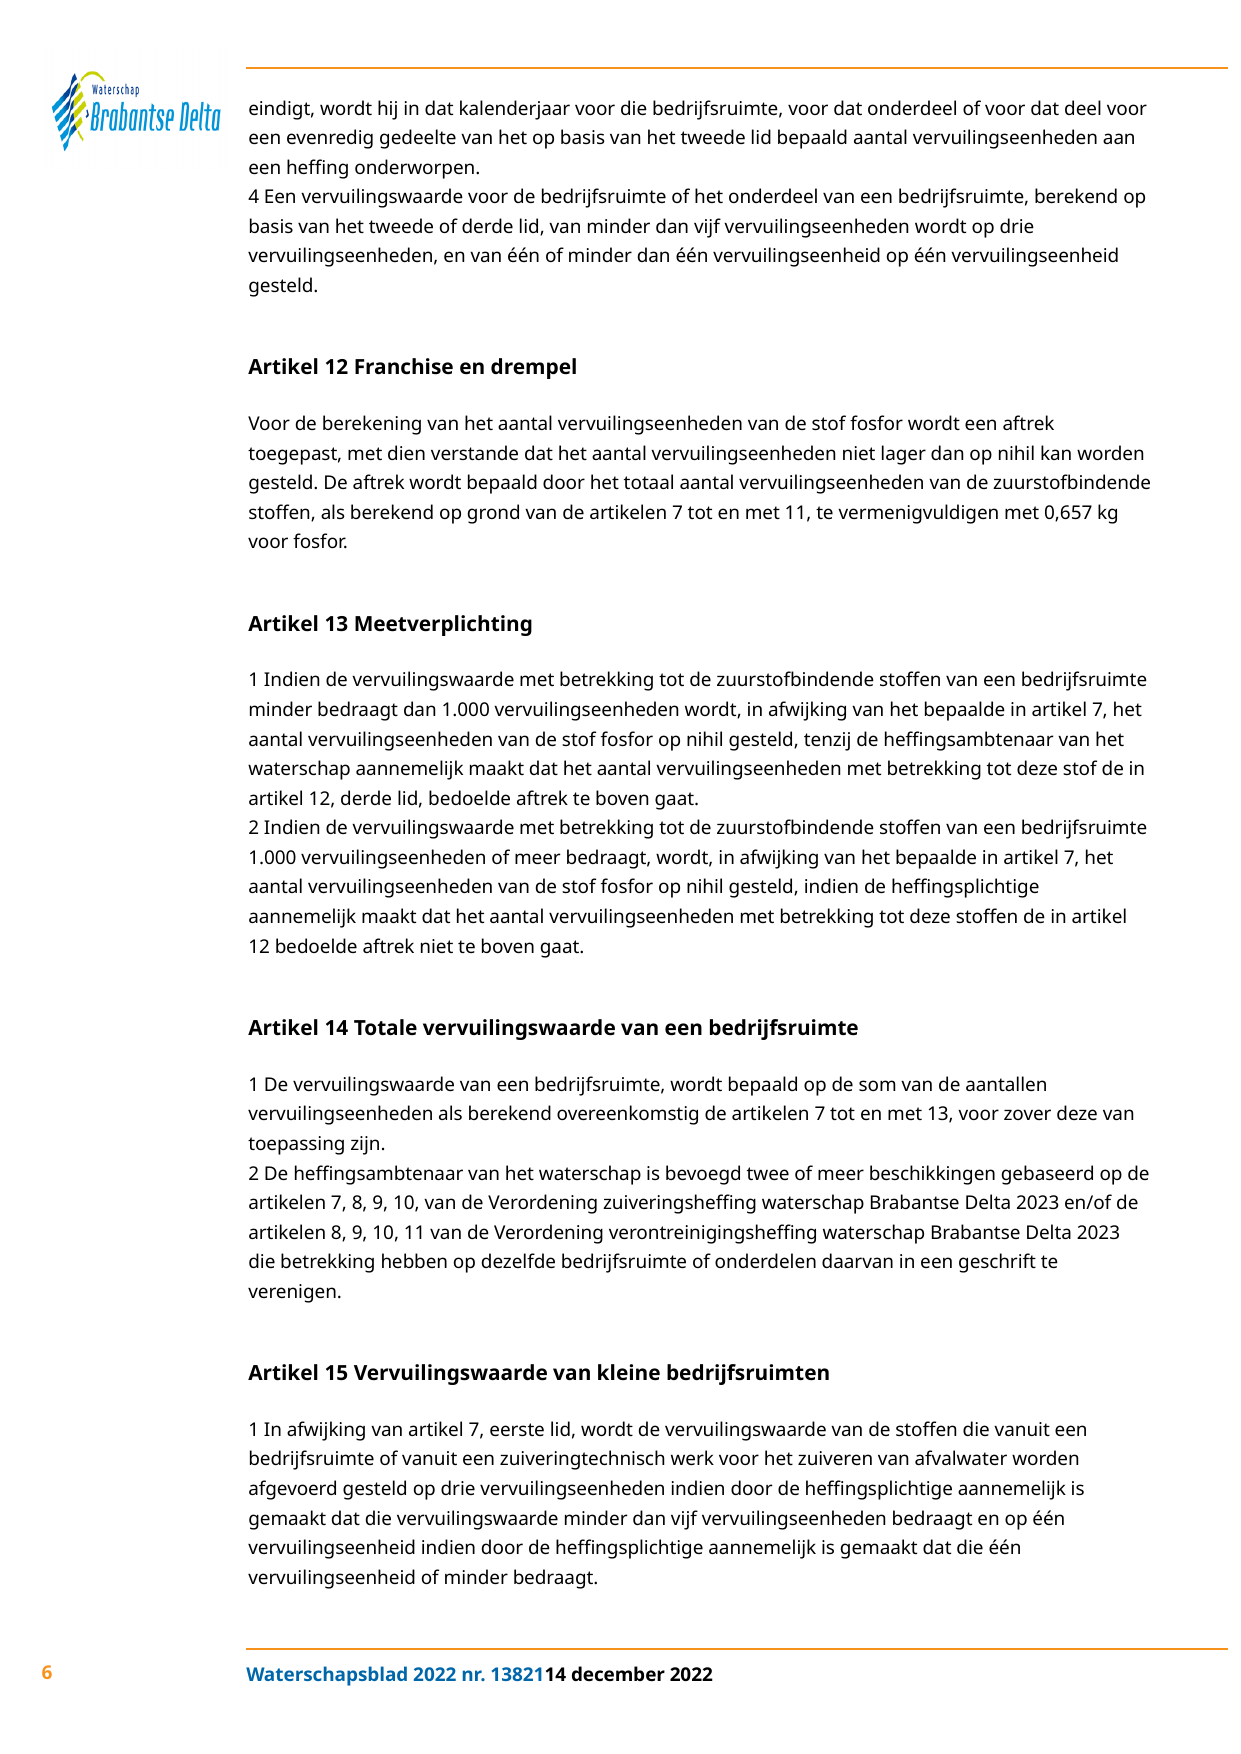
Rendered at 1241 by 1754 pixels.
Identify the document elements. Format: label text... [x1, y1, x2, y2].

text Artikel 14 Totale vervuilingswaarde van een bedrijfsruimte [248, 1013, 1152, 1041]
text eindigt, wordt hij in dat kalenderjaar voor die bedrijfsruimte, voor dat onderdeel of voor dat deel voor een evenredig gedeelte van het op basis van het tweede lid bepaald aantal vervuilingseenheden aan een heffing onderworpen. [248, 95, 1152, 180]
text 2 De heffingsambtenaar van het waterschap is bevoegd twee of meer beschikkingen gebaseerd op de artikelen 7, 8, 9, 10, van de Verordening zuiveringsheffing waterschap Brabantse Delta 2023 en/of de artikelen 8, 9, 10, 11 van de Verordening verontreinigingsheffing waterschap Brabantse Delta 2023 die betrekking hebben op dezelfde bedrijfsruimte of onderdelen daarvan in een geschrift te verenigen. [248, 1160, 1152, 1304]
text Voor de berekening van het aantal vervuilingseenheden van de stof fosfor wordt een aftrek toegepast, met dien verstande dat het aantal vervuilingseenheden niet lager dan op nihil kan worden gesteld. De aftrek wordt bepaald door het totaal aantal vervuilingseenheden van de zuurstofbindende stoffen, als berekend op grond van de artikelen 7 tot en met 11, te vermenigvuldigen met 0,657 kg voor fosfor. [248, 410, 1152, 554]
text 2 Indien de vervuilingswaarde met betrekking tot de zuurstofbindende stoffen van een bedrijfsruimte 1.000 vervuilingseenheden of meer bedraagt, wordt, in afwijking van het bepaalde in artikel 7, het aantal vervuilingseenheden van de stof fosfor op nihil gesteld, indien de heffingsplichtige aannemelijk maakt dat het aantal vervuilingseenheden met betrekking tot deze stoffen de in artikel 12 bedoelde aftrek niet te boven gaat. [248, 814, 1152, 959]
text 1 In afwijking van artikel 7, eerste lid, wordt de vervuilingswaarde van de stoffen die vanuit een bedrijfsruimte of vanuit een zuiveringtechnisch werk voor het zuiveren van afvalwater worden afgevoerd gesteld op drie vervuilingseenheden indien door de heffingsplichtige aannemelijk is gemaakt dat die vervuilingswaarde minder dan vijf vervuilingseenheden bedraagt en op één vervuilingseenheid indien door de heffingsplichtige aannemelijk is gemaakt dat die één vervuilingseenheid of minder bedraagt. [248, 1416, 1152, 1590]
text 1 Indien de vervuilingswaarde met betrekking tot de zuurstofbindende stoffen van een bedrijfsruimte minder bedraagt dan 1.000 vervuilingseenheden wordt, in afwijking van het bepaalde in artikel 7, het aantal vervuilingseenheden van de stof fosfor op nihil gesteld, tenzij de heffingsambtenaar van het waterschap aannemelijk maakt dat het aantal vervuilingseenheden met betrekking tot deze stof de in artikel 12, derde lid, bedoelde aftrek te boven gaat. [248, 667, 1152, 811]
picture [41, 47, 231, 172]
text Artikel 15 Vervuilingswaarde van kleine bedrijfsruimten [248, 1358, 1152, 1386]
text 4 Een vervuilingswaarde voor de bedrijfsruimte of het onderdeel van een bedrijfsruimte, berekend op basis van het tweede of derde lid, van minder dan vijf vervuilingseenheden wordt op drie vervuilingseenheden, en van één of minder dan één vervuilingseenheid op één vervuilingseenheid gesteld. [248, 183, 1152, 298]
text Artikel 13 Meetverplichting [248, 609, 1152, 637]
text Artikel 12 Franchise en drempel [248, 352, 1152, 381]
text 1 De vervuilingswaarde van een bedrijfsruimte, wordt bepaald op de som van de aantallen vervuilingseenheden als berekend overeenkomstig de artikelen 7 tot en met 13, voor zover deze van toepassing zijn. [248, 1071, 1152, 1156]
